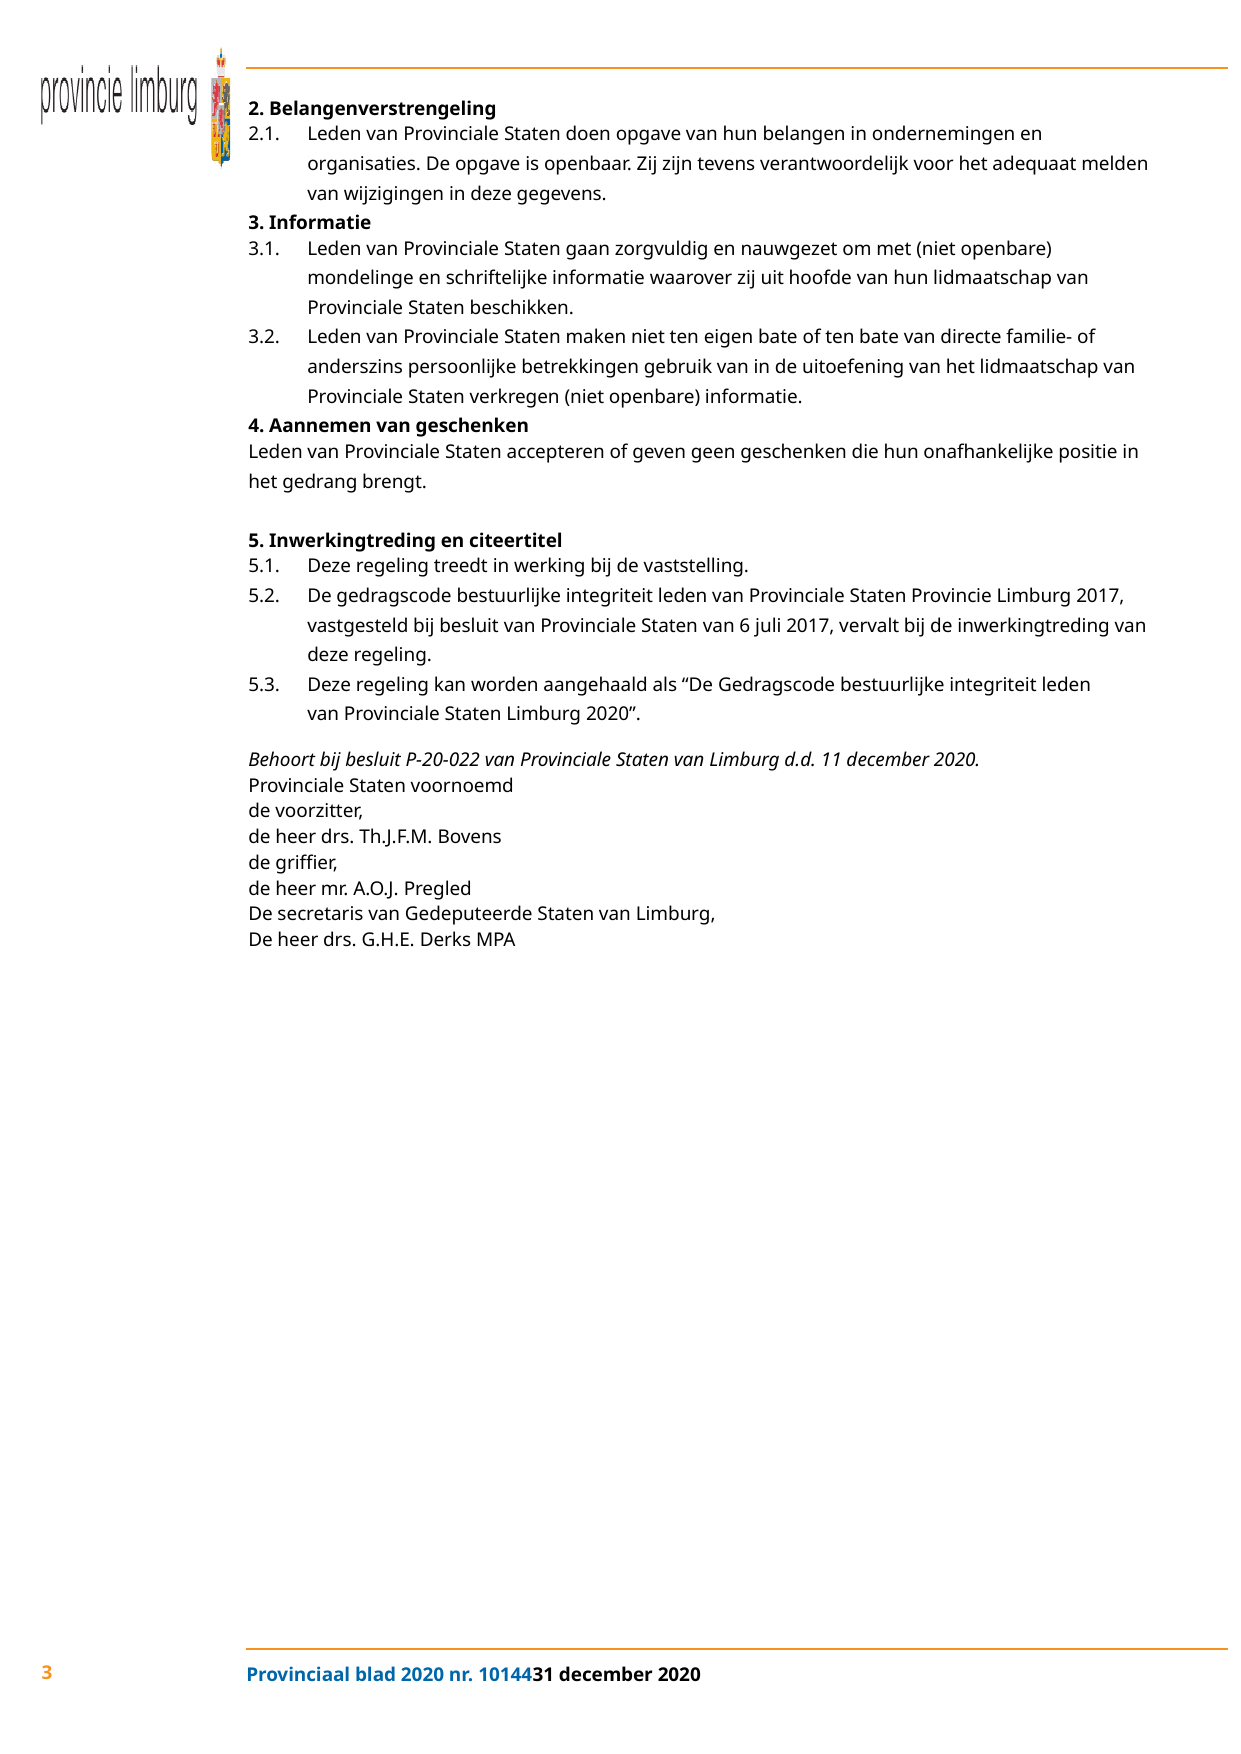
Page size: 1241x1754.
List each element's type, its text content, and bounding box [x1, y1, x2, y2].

text De secretaris van Gedeputeerde Staten van Limburg, [248, 901, 1152, 926]
text Leden van Provinciale Staten accepteren of geven geen geschenken die hun onafhankelijke positie in het gedrang brengt. [248, 438, 1152, 493]
text 5. Inwerkingtreding en citeertitel [248, 527, 1152, 553]
text Provinciale Staten voornoemd [248, 772, 1152, 798]
text 3. Informatie [248, 209, 1152, 235]
text Behoort bij besluit P-20-022 van Provinciale Staten van Limburg d.d. 11 december 2020. [248, 746, 1152, 772]
text De heer drs. G.H.E. Derks MPA [248, 926, 1152, 952]
list Deze regeling kan worden aangehaald als “De Gedragscode bestuurlijke integriteit leden van Provinciale Staten Limburg 2020”. [248, 671, 1152, 726]
list De gedragscode bestuurlijke integriteit leden van Provinciale Staten Provincie Limburg 2017, vastgesteld bij besluit van Provinciale Staten van 6 juli 2017, vervalt bij de inwerkingtreding van deze regeling. [248, 582, 1152, 667]
list Deze regeling treedt in werking bij de vaststelling. [248, 553, 1152, 578]
text de heer mr. A.O.J. Pregled [248, 875, 1152, 901]
text 2. Belangenverstrengeling [248, 95, 1152, 121]
list Leden van Provinciale Staten doen opgave van hun belangen in ondernemingen en organisaties. De opgave is openbaar. Zij zijn tevens verantwoordelijk voor het adequaat melden van wijzigingen in deze gegevens. [248, 121, 1152, 205]
list Leden van Provinciale Staten gaan zorgvuldig en nauwgezet om met (niet openbare) mondelinge en schriftelijke informatie waarover zij uit hoofde van hun lidmaatschap van Provinciale Staten beschikken. [248, 235, 1152, 320]
text 4. Aannemen van geschenken [248, 412, 1152, 438]
text de griffier, [248, 849, 1152, 875]
text de voorzitter, [248, 798, 1152, 823]
text de heer drs. Th.J.F.M. Bovens [248, 823, 1152, 849]
picture [41, 47, 231, 172]
list Leden van Provinciale Staten maken niet ten eigen bate of ten bate van directe familie- of anderszins persoonlijke betrekkingen gebruik van in de uitoefening van het lidmaatschap van Provinciale Staten verkregen (niet openbare) informatie. [248, 324, 1152, 409]
